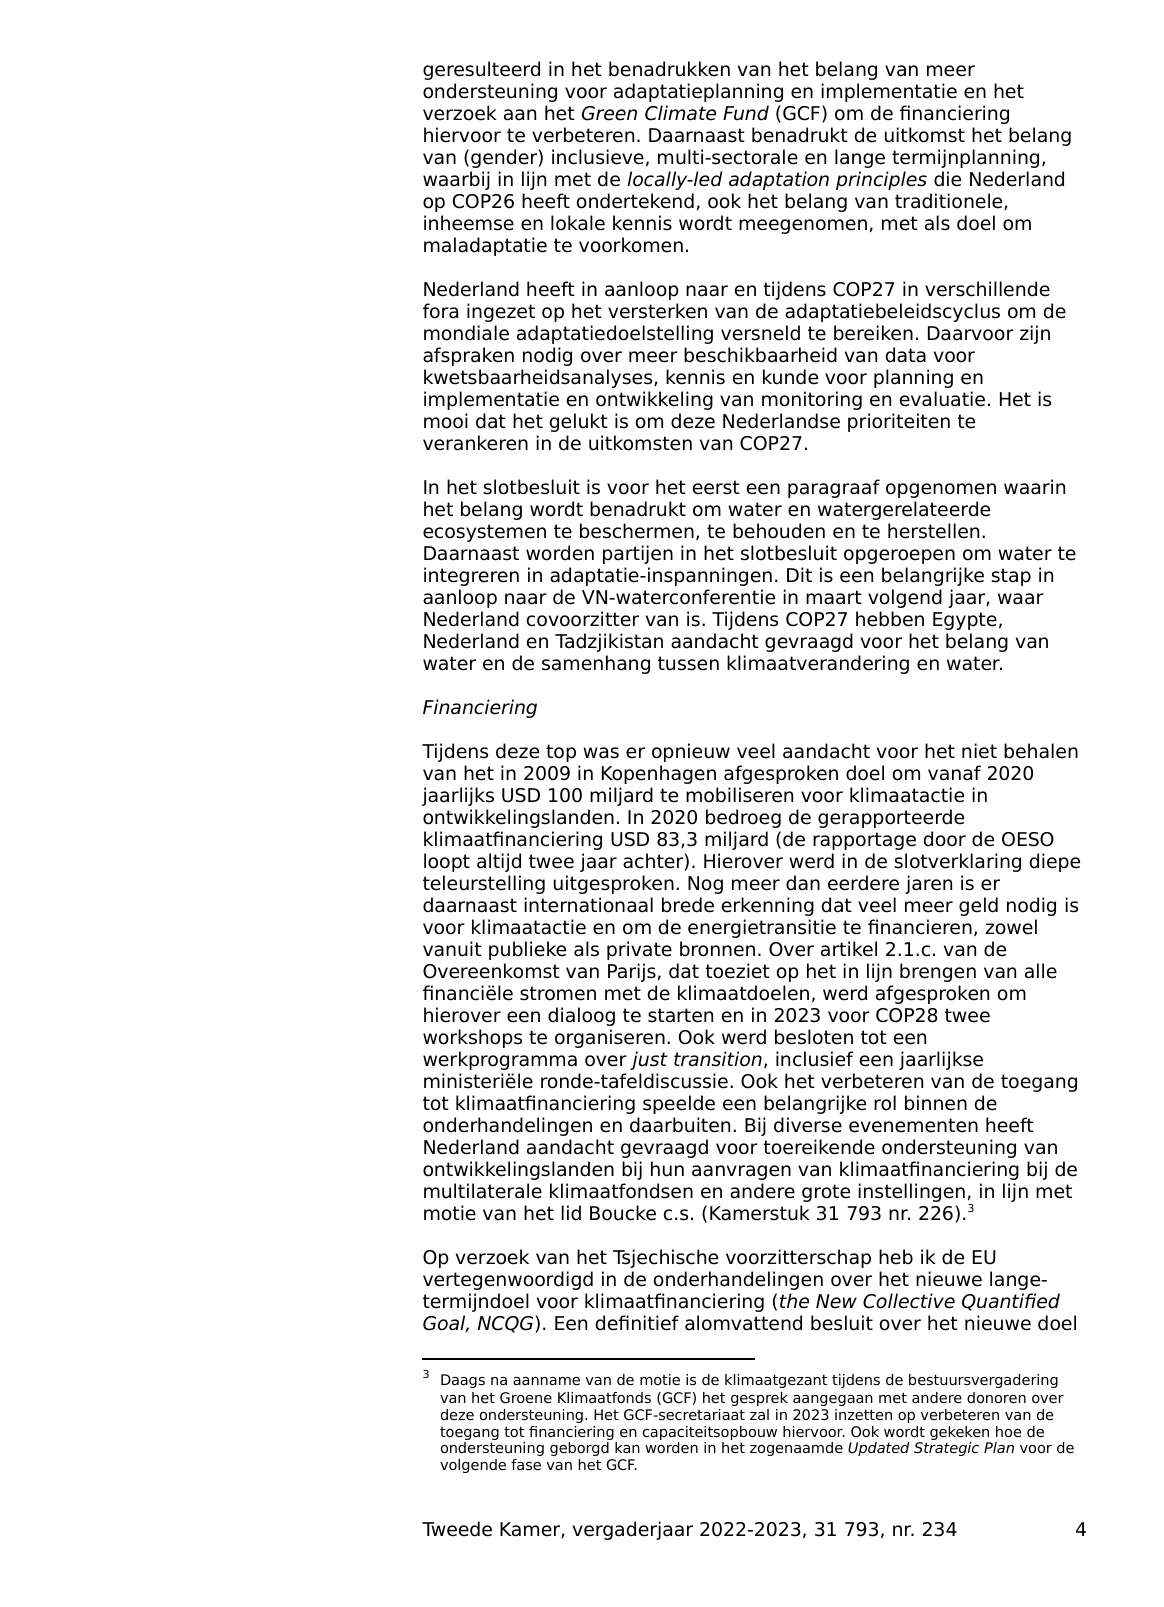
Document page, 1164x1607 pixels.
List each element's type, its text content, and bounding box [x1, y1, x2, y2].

text Daags na aanname van de motie is de klimaatgezant tijdens de bestuursvergadering van het Groene Klimaatfonds (GCF) het gesprek aangegaan met andere donoren over deze ondersteuning. Het GCF-secretariaat zal in 2023 inzetten op verbeteren van de toegang tot financiering en capaciteitsopbouw hiervoor. Ook wordt gekeken hoe de ondersteuning geborgd kan worden in het zogenaamde Updated Strategic Plan voor de volgende fase van het GCF. [422, 1368, 1087, 1474]
text Nederland heeft in aanloop naar en tijdens COP27 in verschillende fora ingezet op het versterken van de adaptatiebeleidscyclus om de mondiale adaptatiedoelstelling versneld te bereiken. Daarvoor zijn afspraken nodig over meer beschikbaarheid van data voor kwetsbaarheidsanalyses, kennis en kunde voor planning en implementatie en ontwikkeling van monitoring en evaluatie. Het is mooi dat het gelukt is om deze Nederlandse prioriteiten te verankeren in de uitkomsten van COP27. [422, 279, 1087, 455]
text In het slotbesluit is voor het eerst een paragraaf opgenomen waarin het belang wordt benadrukt om water en watergerelateerde ecosystemen te beschermen, te behouden en te herstellen. Daarnaast worden partijen in het slotbesluit opgeroepen om water te integreren in adaptatie-inspanningen. Dit is een belangrijke stap in aanloop naar de VN-waterconferentie in maart volgend jaar, waar Nederland covoorzitter van is. Tijdens COP27 hebben Egypte, Nederland en Tadzjikistan aandacht gevraagd voor het belang van water en de samenhang tussen klimaatverandering en water. [422, 477, 1087, 675]
text Tijdens deze top was er opnieuw veel aandacht voor het niet behalen van het in 2009 in Kopenhagen afgesproken doel om vanaf 2020 jaarlijks USD 100 miljard te mobiliseren voor klimaatactie in ontwikkelingslanden. In 2020 bedroeg de gerapporteerde klimaatfinanciering USD 83,3 miljard (de rapportage door de OESO loopt altijd twee jaar achter). Hierover werd in de slotverklaring diepe teleurstelling uitgesproken. Nog meer dan eerdere jaren is er daarnaast internationaal brede erkenning dat veel meer geld nodig is voor klimaatactie en om de energietransitie te financieren, zowel vanuit publieke als private bronnen. Over artikel 2.1.c. van de Overeenkomst van Parijs, dat toeziet op het in lijn brengen van alle financiële stromen met de klimaatdoelen, werd afgesproken om hierover een dialoog te starten en in 2023 voor COP28 twee workshops te organiseren. Ook werd besloten tot een werkprogramma over just transition, inclusief een jaarlijkse ministeriële ronde-tafeldiscussie. Ook het verbeteren van de toegang tot klimaatfinanciering speelde een belangrijke rol binnen de onderhandelingen en daarbuiten. Bij diverse evenementen heeft Nederland aandacht gevraagd voor toereikende ondersteuning van ontwikkelingslanden bij hun aanvragen van klimaatfinanciering bij de multilaterale klimaatfondsen en andere grote instellingen, in lijn met motie van het lid Boucke c.s. (Kamerstuk 31 793 nr. 226). [422, 741, 1087, 1225]
text geresulteerd in het benadrukken van het belang van meer ondersteuning voor adaptatieplanning en implementatie en het verzoek aan het Green Climate Fund (GCF) om de financiering hiervoor te verbeteren. Daarnaast benadrukt de uitkomst het belang van (gender) inclusieve, multi-sectorale en lange termijnplanning, waarbij in lijn met de locally-led adaptation principles die Nederland op COP26 heeft ondertekend, ook het belang van traditionele, inheemse en lokale kennis wordt meegenomen, met als doel om maladaptatie te voorkomen. [422, 59, 1087, 257]
subtitle Financiering [422, 697, 1087, 719]
text Op verzoek van het Tsjechische voorzitterschap heb ik de EU vertegenwoordigd in de onderhandelingen over het nieuwe lange-termijndoel voor klimaatfinanciering (the New Collective Quantified Goal, NCQG). Een definitief alomvattend besluit over het nieuwe doel [422, 1247, 1087, 1335]
